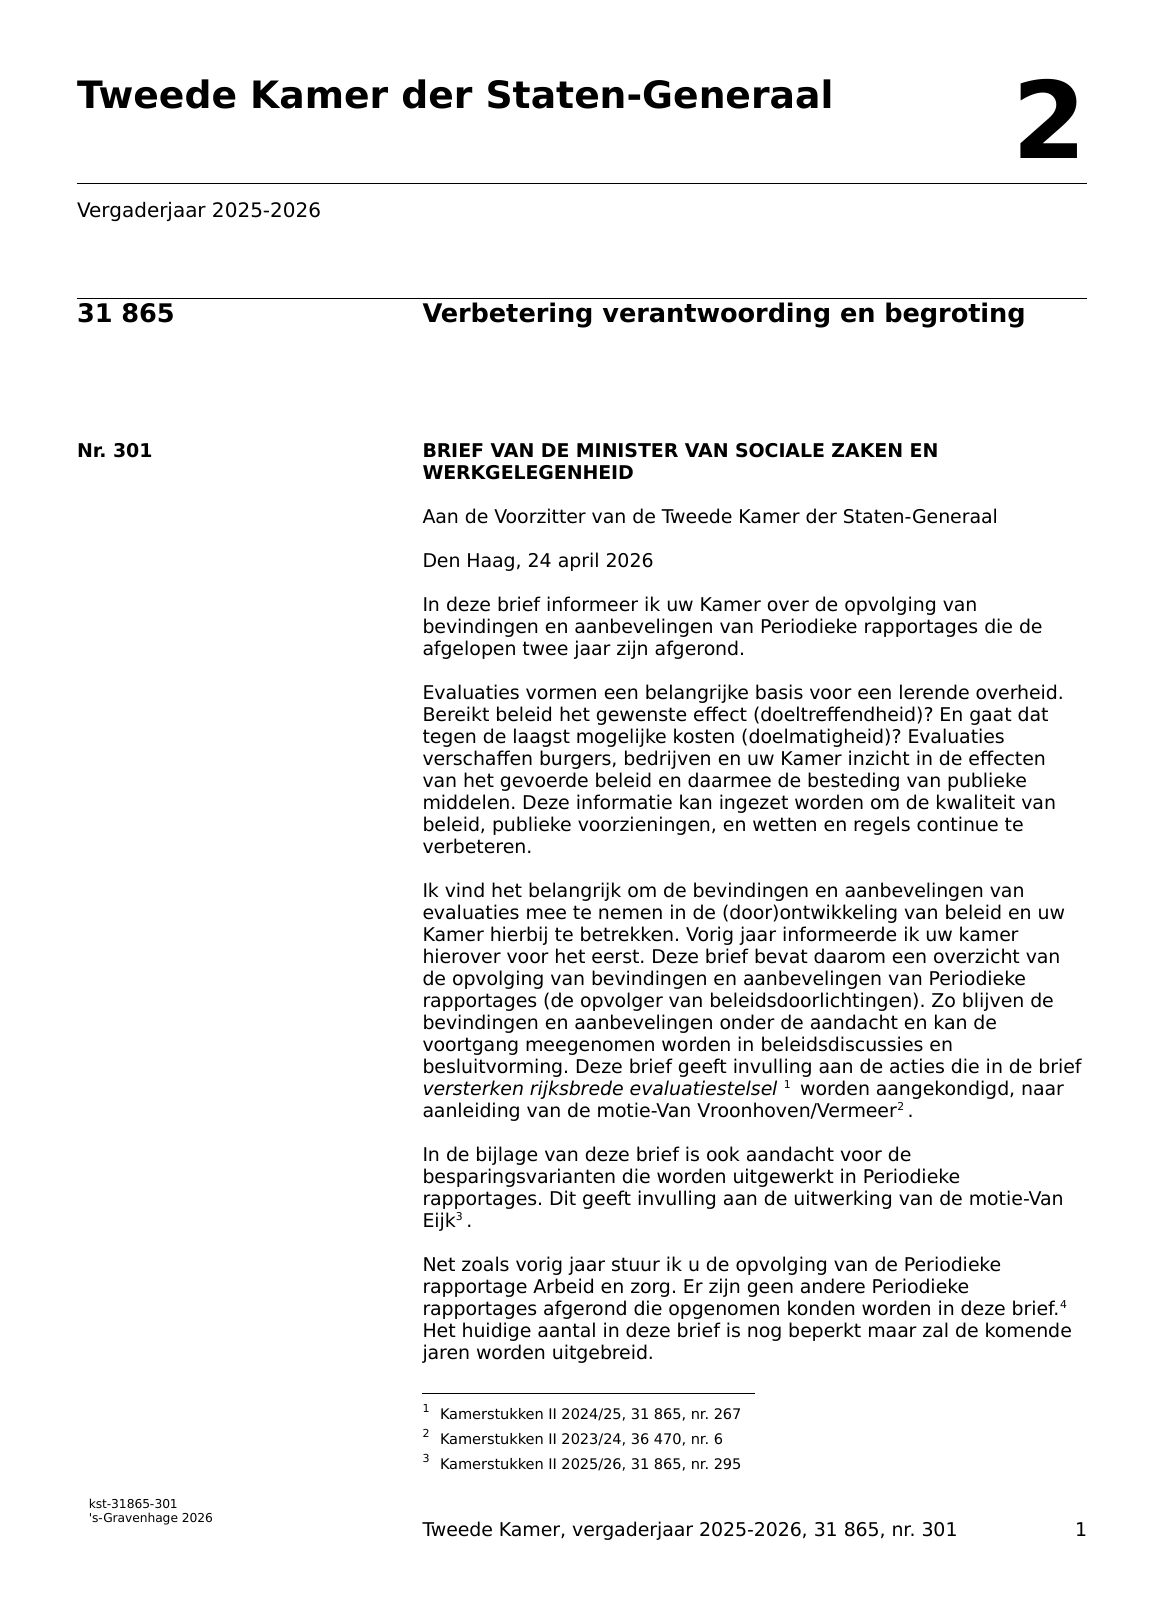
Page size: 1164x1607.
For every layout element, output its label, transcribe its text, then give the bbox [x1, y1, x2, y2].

subtitle 31 865 Verbetering verantwoording en begroting [77, 299, 1087, 329]
text Net zoals vorig jaar stuur ik u de opvolging van de Periodieke rapportage Arbeid en zorg. Er zijn geen andere Periodieke rapportages afgerond die opgenomen konden worden in deze brief. Het huidige aantal in deze brief is nog beperkt maar zal de komende jaren worden uitgebreid. [422, 1254, 1087, 1364]
text Kamerstukken II 2024/25, 31 865, nr. 267 [422, 1402, 1087, 1424]
text In de bijlage van deze brief is ook aandacht voor de besparingsvarianten die worden uitgewerkt in Periodieke rapportages. Dit geeft invulling aan de uitwerking van de motie-Van Eijk. [422, 1144, 1087, 1232]
table_header 2 [886, 59, 1087, 183]
table_cell Vergaderjaar 2025-2026 [77, 184, 1087, 298]
table_header Tweede Kamer der Staten-Generaal [77, 59, 886, 183]
text 's-Gravenhage 2026 [88, 1511, 323, 1525]
text Kamerstukken II 2023/24, 36 470, nr. 6 [422, 1427, 1087, 1449]
subtitle Nr. 301 BRIEF VAN DE MINISTER VAN SOCIALE ZAKEN EN WERKGELEGENHEID [77, 440, 1087, 484]
text kst-31865-301 [88, 1497, 323, 1511]
text Ik vind het belangrijk om de bevindingen en aanbevelingen van evaluaties mee te nemen in de (door)ontwikkeling van beleid en uw Kamer hierbij te betrekken. Vorig jaar informeerde ik uw kamer hierover voor het eerst. Deze brief bevat daarom een overzicht van de opvolging van bevindingen en aanbevelingen van Periodieke rapportages (de opvolger van beleidsdoorlichtingen). Zo blijven de bevindingen en aanbevelingen onder de aandacht en kan de voortgang meegenomen worden in beleidsdiscussies en besluitvorming. Deze brief geeft invulling aan de acties die in de brief versterken rijksbrede evaluatiestelsel worden aangekondigd, naar aanleiding van de motie-Van Vroonhoven/Vermeer. [422, 880, 1087, 1122]
text Den Haag, 24 april 2026 [422, 550, 1087, 572]
text In deze brief informeer ik uw Kamer over de opvolging van bevindingen en aanbevelingen van Periodieke rapportages die de afgelopen twee jaar zijn afgerond. [422, 594, 1087, 660]
text Evaluaties vormen een belangrijke basis voor een lerende overheid. Bereikt beleid het gewenste effect (doeltreffendheid)? En gaat dat tegen de laagst mogelijke kosten (doelmatigheid)? Evaluaties verschaffen burgers, bedrijven en uw Kamer inzicht in de effecten van het gevoerde beleid en daarmee de besteding van publieke middelen. Deze informatie kan ingezet worden om de kwaliteit van beleid, publieke voorzieningen, en wetten en regels continue te verbeteren. [422, 682, 1087, 858]
text Aan de Voorzitter van de Tweede Kamer der Staten-Generaal [422, 506, 1087, 528]
text Kamerstukken II 2025/26, 31 865, nr. 295 [422, 1452, 1087, 1474]
